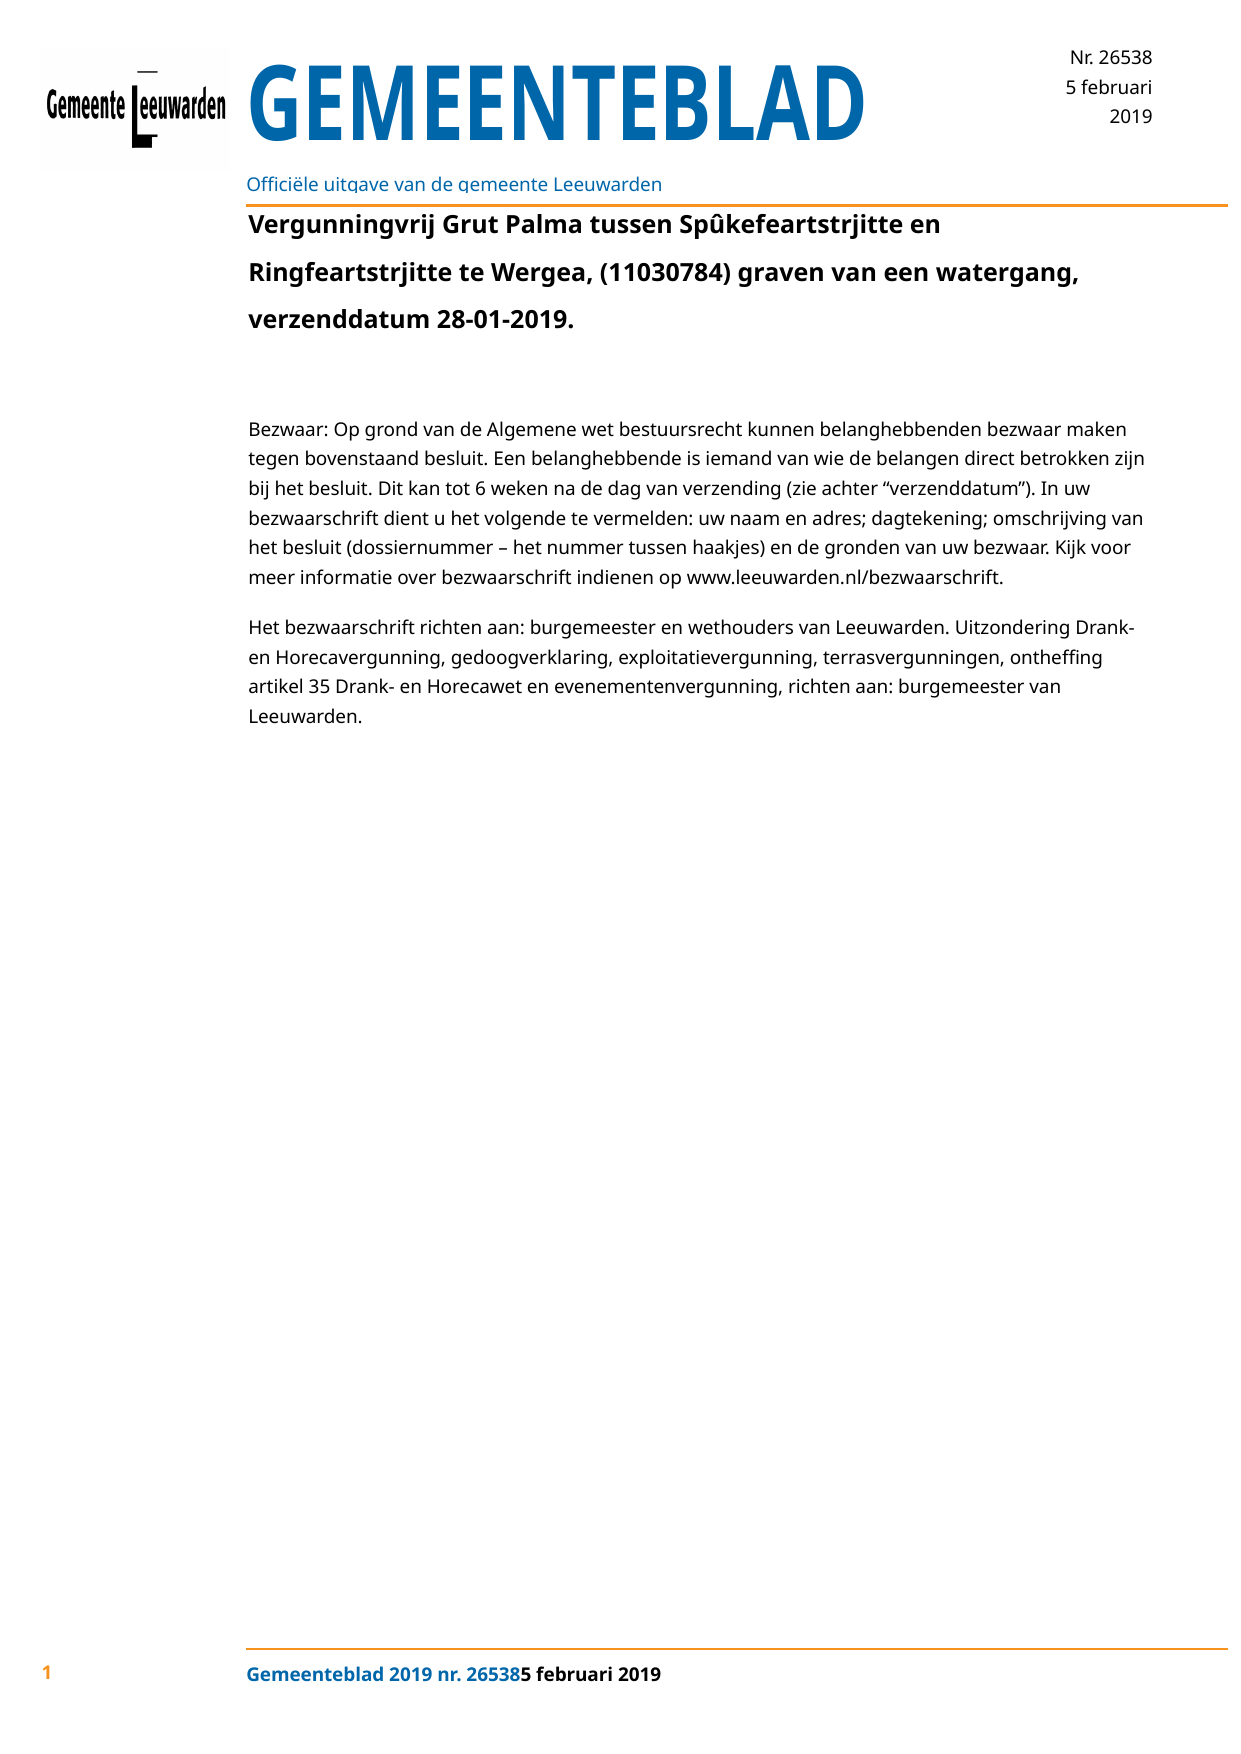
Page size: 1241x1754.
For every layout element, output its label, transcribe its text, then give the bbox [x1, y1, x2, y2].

text Vergunningvrij Grut Palma tussen Spûkefeartstrjitte en Ringfeartstrjitte te Wergea, (11030784) graven van een watergang, verzenddatum 28-01-2019. [248, 207, 1152, 336]
text Het bezwaarschrift richten aan: burgemeester en wethouders van Leeuwarden. Uitzondering Drank- en Horecavergunning, gedoogverklaring, exploitatievergunning, terrasvergunningen, ontheffing artikel 35 Drank- en Horecawet en evenementenvergunning, richten aan: burgemeester van Leeuwarden. [248, 614, 1152, 729]
text Bezwaar: Op grond van de Algemene wet bestuursrecht kunnen belanghebbenden bezwaar maken tegen bovenstaand besluit. Een belanghebbende is iemand van wie de belangen direct betrokken zijn bij het besluit. Dit kan tot 6 weken na de dag van verzending (zie achter “verzenddatum”). In uw bezwaarschrift dient u het volgende te vermelden: uw naam en adres; dagtekening; omschrijving van het besluit (dossiernummer – het nummer tussen haakjes) en de gronden van uw bezwaar. Kijk voor meer informatie over bezwaarschrift indienen op www.leeuwarden.nl/bezwaarschrift. [248, 416, 1152, 589]
picture [41, 47, 231, 172]
